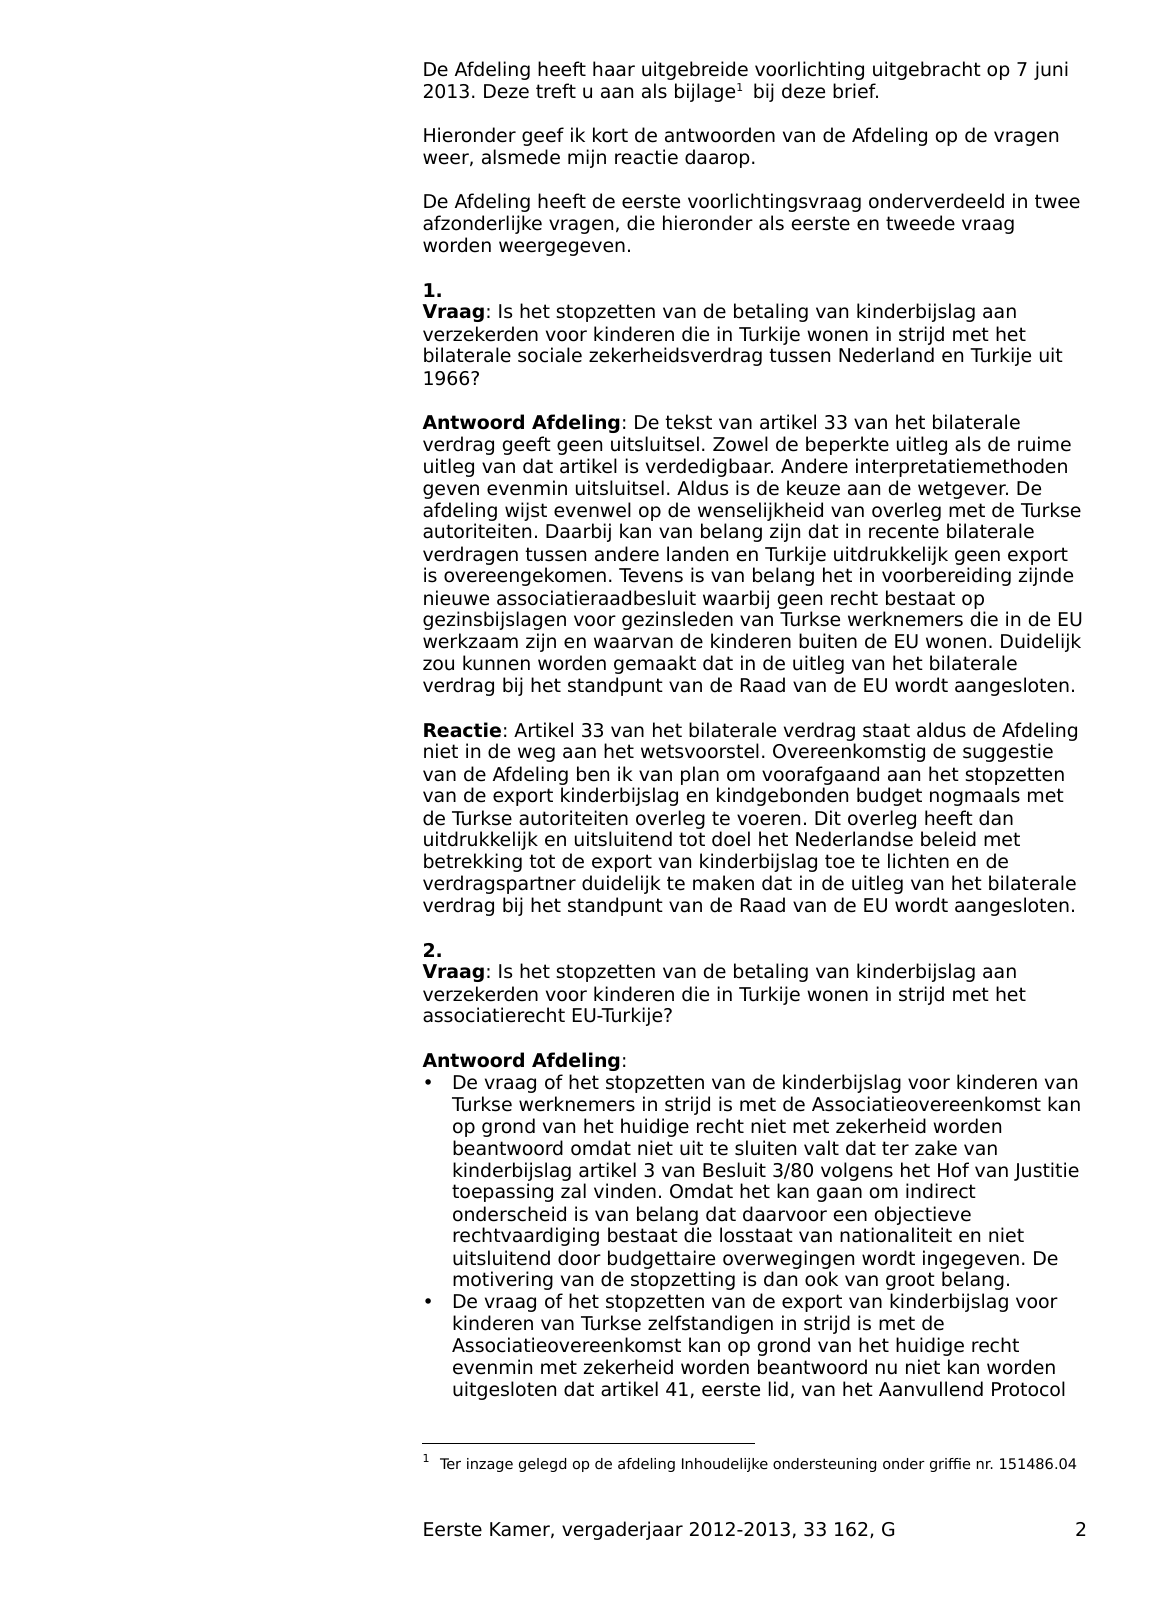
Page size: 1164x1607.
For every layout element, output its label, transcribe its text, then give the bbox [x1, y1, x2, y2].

text Vraag: Is het stopzetten van de betaling van kinderbijslag aan verzekerden voor kinderen die in Turkije wonen in strijd met het associatierecht EU-Turkije? [422, 961, 1087, 1027]
text Ter inzage gelegd op de afdeling Inhoudelijke ondersteuning onder griffie nr. 151486.04 [422, 1452, 1087, 1474]
text Antwoord Afdeling: [422, 1049, 1087, 1072]
text De Afdeling heeft de eerste voorlichtingsvraag onderverdeeld in twee afzonderlijke vragen, die hieronder als eerste en tweede vraag worden weergegeven. [422, 191, 1087, 257]
text • De vraag of het stopzetten van de export van kinderbijslag voor kinderen van Turkse zelfstandigen in strijd is met de Associatieovereenkomst kan op grond van het huidige recht evenmin met zekerheid worden beantwoord nu niet kan worden uitgesloten dat artikel 41, eerste lid, van het Aanvullend Protocol [422, 1291, 1087, 1401]
text 2. [422, 939, 1087, 961]
text Reactie: Artikel 33 van het bilaterale verdrag staat aldus de Afdeling niet in de weg aan het wetsvoorstel. Overeenkomstig de suggestie van de Afdeling ben ik van plan om voorafgaand aan het stopzetten van de export kinderbijslag en kindgebonden budget nogmaals met de Turkse autoriteiten overleg te voeren. Dit overleg heeft dan uitdrukkelijk en uitsluitend tot doel het Nederlandse beleid met betrekking tot de export van kinderbijslag toe te lichten en de verdragspartner duidelijk te maken dat in de uitleg van het bilaterale verdrag bij het standpunt van de Raad van de EU wordt aangesloten. [422, 719, 1087, 917]
text Vraag: Is het stopzetten van de betaling van kinderbijslag aan verzekerden voor kinderen die in Turkije wonen in strijd met het bilaterale sociale zekerheidsverdrag tussen Nederland en Turkije uit 1966? [422, 301, 1087, 389]
text 1. [422, 279, 1087, 301]
text Hieronder geef ik kort de antwoorden van de Afdeling op de vragen weer, alsmede mijn reactie daarop. [422, 125, 1087, 169]
text Antwoord Afdeling: De tekst van artikel 33 van het bilaterale verdrag geeft geen uitsluitsel. Zowel de beperkte uitleg als de ruime uitleg van dat artikel is verdedigbaar. Andere interpretatiemethoden geven evenmin uitsluitsel. Aldus is de keuze aan de wetgever. De afdeling wijst evenwel op de wenselijkheid van overleg met de Turkse autoriteiten. Daarbij kan van belang zijn dat in recente bilaterale verdragen tussen andere landen en Turkije uitdrukkelijk geen export is overeengekomen. Tevens is van belang het in voorbereiding zijnde nieuwe associatieraadbesluit waarbij geen recht bestaat op gezinsbijslagen voor gezinsleden van Turkse werknemers die in de EU werkzaam zijn en waarvan de kinderen buiten de EU wonen. Duidelijk zou kunnen worden gemaakt dat in de uitleg van het bilaterale verdrag bij het standpunt van de Raad van de EU wordt aangesloten. [422, 412, 1087, 697]
text • De vraag of het stopzetten van de kinderbijslag voor kinderen van Turkse werknemers in strijd is met de Associatieovereenkomst kan op grond van het huidige recht niet met zekerheid worden beantwoord omdat niet uit te sluiten valt dat ter zake van kinderbijslag artikel 3 van Besluit 3/80 volgens het Hof van Justitie toepassing zal vinden. Omdat het kan gaan om indirect onderscheid is van belang dat daarvoor een objectieve rechtvaardiging bestaat die losstaat van nationaliteit en niet uitsluitend door budgettaire overwegingen wordt ingegeven. De motivering van de stopzetting is dan ook van groot belang. [422, 1072, 1087, 1291]
text De Afdeling heeft haar uitgebreide voorlichting uitgebracht op 7 juni 2013. Deze treft u aan als bijlage bij deze brief. [422, 59, 1087, 103]
